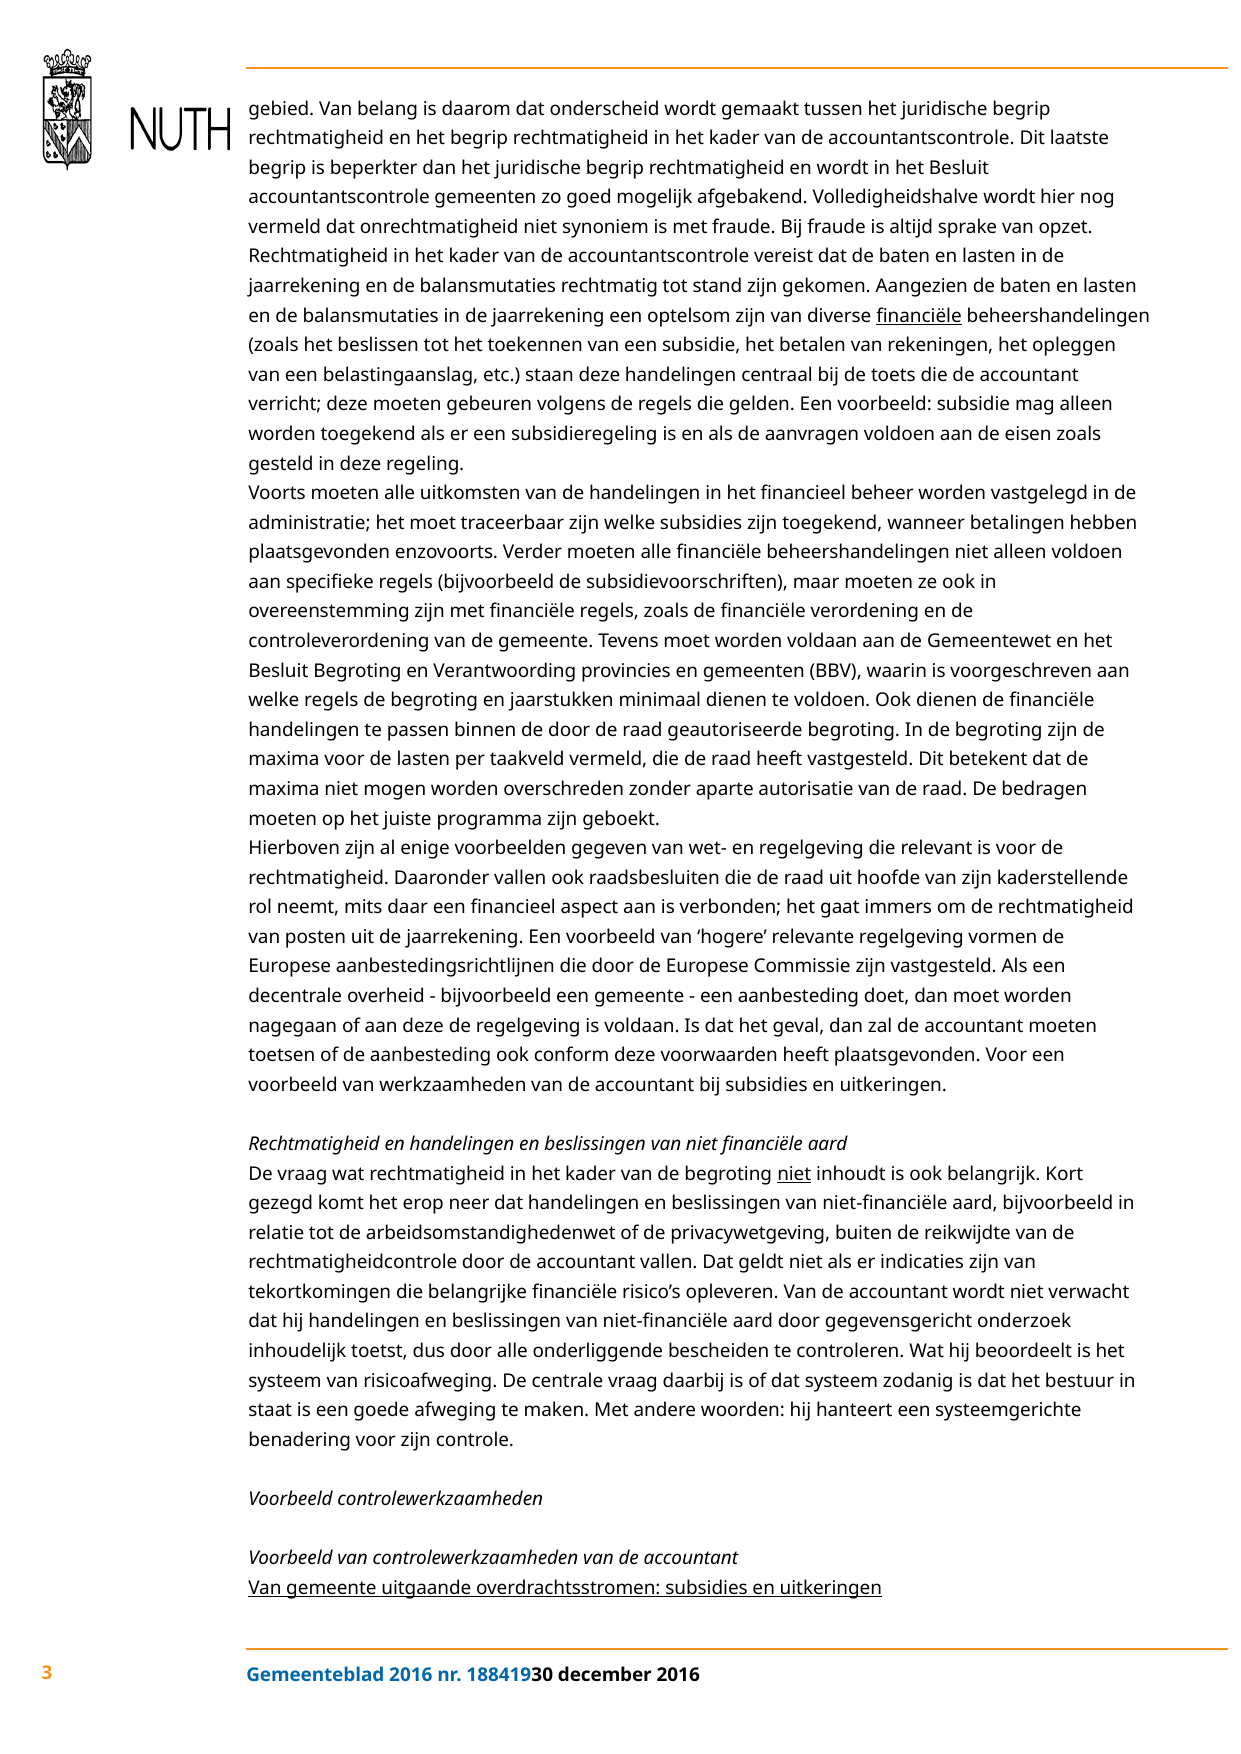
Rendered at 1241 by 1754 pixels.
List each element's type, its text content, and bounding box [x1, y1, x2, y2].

text Van gemeente uitgaande overdrachtsstromen: subsidies en uitkeringen [248, 1574, 1152, 1600]
text Voorbeeld controlewerkzaamheden [248, 1485, 1152, 1511]
text Hierboven zijn al enige voorbeelden gegeven van wet- en regelgeving die relevant is voor de rechtmatigheid. Daaronder vallen ook raadsbesluiten die de raad uit hoofde van zijn kaderstellende rol neemt, mits daar een financieel aspect aan is verbonden; het gaat immers om de rechtmatigheid van posten uit de jaarrekening. Een voorbeeld van ‘hogere’ relevante regelgeving vormen de Europese aanbestedingsrichtlijnen die door de Europese Commissie zijn vastgesteld. Als een decentrale overheid - bijvoorbeeld een gemeente - een aanbesteding doet, dan moet worden nagegaan of aan deze de regelgeving is voldaan. Is dat het geval, dan zal de accountant moeten toetsen of de aanbesteding ook conform deze voorwaarden heeft plaatsgevonden. Voor een voorbeeld van werkzaamheden van de accountant bij subsidies en uitkeringen. [248, 834, 1152, 1097]
text Voorbeeld van controlewerkzaamheden van de accountant [248, 1544, 1152, 1570]
picture [41, 47, 231, 172]
text Voorts moeten alle uitkomsten van de handelingen in het financieel beheer worden vastgelegd in de administratie; het moet traceerbaar zijn welke subsidies zijn toegekend, wanneer betalingen hebben plaatsgevonden enzovoorts. Verder moeten alle financiële beheershandelingen niet alleen voldoen aan specifieke regels (bijvoorbeeld de subsidievoorschriften), maar moeten ze ook in overeenstemming zijn met financiële regels, zoals de financiële verordening en de controleverordening van de gemeente. Tevens moet worden voldaan aan de Gemeentewet en het Besluit Begroting en Verantwoording provincies en gemeenten (BBV), waarin is voorgeschreven aan welke regels de begroting en jaarstukken minimaal dienen te voldoen. Ook dienen de financiële handelingen te passen binnen de door de raad geautoriseerde begroting. In de begroting zijn de maxima voor de lasten per taakveld vermeld, die de raad heeft vastgesteld. Dit betekent dat de maxima niet mogen worden overschreden zonder aparte autorisatie van de raad. De bedragen moeten op het juiste programma zijn geboekt. [248, 479, 1152, 831]
text De vraag wat rechtmatigheid in het kader van de begroting niet inhoudt is ook belangrijk. Kort gezegd komt het erop neer dat handelingen en beslissingen van niet-financiële aard, bijvoorbeeld in relatie tot de arbeidsomstandighedenwet of de privacywetgeving, buiten de reikwijdte van de rechtmatigheidcontrole door de accountant vallen. Dat geldt niet als er indicaties zijn van tekortkomingen die belangrijke financiële risico’s opleveren. Van de accountant wordt niet verwacht dat hij handelingen en beslissingen van niet-financiële aard door gegevensgericht onderzoek inhoudelijk toetst, dus door alle onderliggende bescheiden te controleren. Wat hij beoordeelt is het systeem van risicoafweging. De centrale vraag daarbij is of dat systeem zodanig is dat het bestuur in staat is een goede afweging te maken. Met andere woorden: hij hanteert een systeemgerichte benadering voor zijn controle. [248, 1160, 1152, 1452]
text Rechtmatigheid in het kader van de accountantscontrole vereist dat de baten en lasten in de jaarrekening en de balansmutaties rechtmatig tot stand zijn gekomen. Aangezien de baten en lasten en de balansmutaties in de jaarrekening een optelsom zijn van diverse financiële beheershandelingen (zoals het beslissen tot het toekennen van een subsidie, het betalen van rekeningen, het opleggen van een belastingaanslag, etc.) staan deze handelingen centraal bij de toets die de accountant verricht; deze moeten gebeuren volgens de regels die gelden. Een voorbeeld: subsidie mag alleen worden toegekend als er een subsidieregeling is en als de aanvragen voldoen aan de eisen zoals gesteld in deze regeling. [248, 243, 1152, 476]
text Rechtmatigheid en handelingen en beslissingen van niet financiële aard [248, 1130, 1152, 1156]
text gebied. Van belang is daarom dat onderscheid wordt gemaakt tussen het juridische begrip rechtmatigheid en het begrip rechtmatigheid in het kader van de accountantscontrole. Dit laatste begrip is beperkter dan het juridische begrip rechtmatigheid en wordt in het Besluit accountantscontrole gemeenten zo goed mogelijk afgebakend. Volledigheidshalve wordt hier nog vermeld dat onrechtmatigheid niet synoniem is met fraude. Bij fraude is altijd sprake van opzet. [248, 95, 1152, 239]
